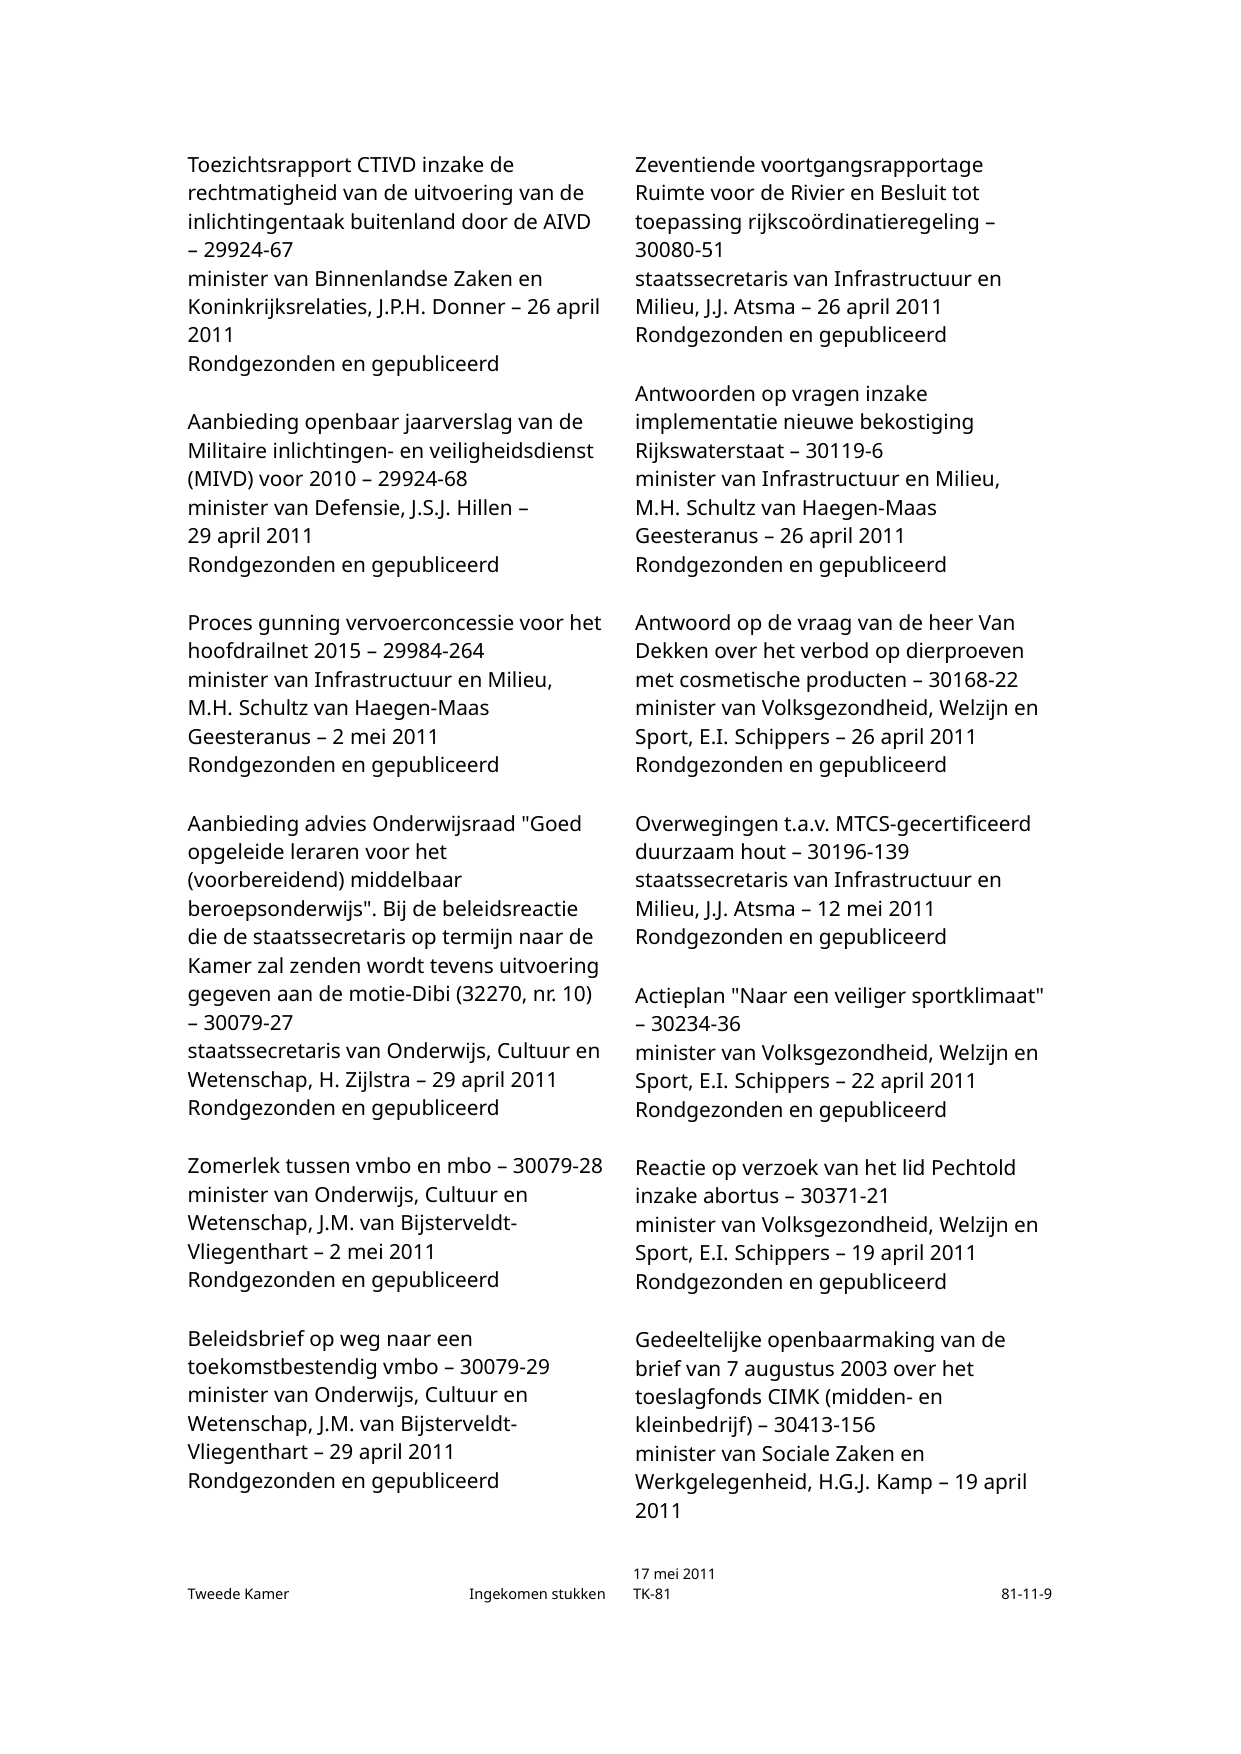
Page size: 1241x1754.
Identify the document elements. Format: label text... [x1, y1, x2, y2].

text minister van Volksgezondheid, Welzijn en Sport, E.I. Schippers – 22 april 2011 [635, 1038, 1053, 1095]
text minister van Binnenlandse Zaken en Koninkrijksrelaties, J.P.H. Donner – 26 april 2011 [187, 264, 605, 349]
text minister van Onderwijs, Cultuur en Wetenschap, J.M. van Bijsterveldt-Vliegenthart – 2 mei 2011 [187, 1180, 605, 1265]
text Rondgezonden en gepubliceerd [187, 1466, 605, 1494]
text Rondgezonden en gepubliceerd [187, 1265, 605, 1294]
text Rondgezonden en gepubliceerd [635, 750, 1053, 779]
text Zeventiende voortgangsrapportage Ruimte voor de Rivier en Besluit tot toepassing rijkscoördinatieregeling – 30080-51 [635, 150, 1053, 264]
text minister van Defensie, J.S.J. Hillen – 29 april 2011 [187, 493, 605, 550]
text minister van Sociale Zaken en Werkgelegenheid, H.G.J. Kamp – 19 april 2011 [635, 1439, 1053, 1524]
text Rondgezonden en gepubliceerd [187, 750, 605, 779]
text Rondgezonden en gepubliceerd [187, 1093, 605, 1122]
text Antwoord op de vraag van de heer Van Dekken over het verbod op dierproeven met cosmetische producten – 30168-22 [635, 608, 1053, 693]
text staatssecretaris van Infrastructuur en Milieu, J.J. Atsma – 26 april 2011 [635, 264, 1053, 321]
text minister van Infrastructuur en Milieu, M.H. Schultz van Haegen-Maas Geesteranus – 2 mei 2011 [187, 665, 605, 750]
text Toezichtsrapport CTIVD inzake de rechtmatigheid van de uitvoering van de inlichtingentaak buitenland door de AIVD – 29924-67 [187, 150, 605, 264]
text Proces gunning vervoerconcessie voor het hoofdrailnet 2015 – 29984-264 [187, 608, 605, 665]
text staatssecretaris van Onderwijs, Cultuur en Wetenschap, H. Zijlstra – 29 april 2011 [187, 1036, 605, 1093]
text Aanbieding advies Onderwijsraad "Goed opgeleide leraren voor het (voorbereidend) middelbaar beroepsonderwijs". Bij de beleidsreactie die de staatssecretaris op termijn naar de Kamer zal zenden wordt tevens uitvoering gegeven aan de motie-Dibi (32270, nr. 10) – 30079-27 [187, 809, 605, 1036]
text Aanbieding openbaar jaarverslag van de Militaire inlichtingen- en veiligheidsdienst (MIVD) voor 2010 – 29924-68 [187, 407, 605, 493]
text Actieplan "Naar een veiliger sportklimaat" – 30234-36 [635, 981, 1053, 1038]
text Rondgezonden en gepubliceerd [635, 1095, 1053, 1123]
text minister van Volksgezondheid, Welzijn en Sport, E.I. Schippers – 26 april 2011 [635, 693, 1053, 750]
text Rondgezonden en gepubliceerd [635, 550, 1053, 578]
text Rondgezonden en gepubliceerd [635, 1267, 1053, 1295]
text Gedeeltelijke openbaarmaking van de brief van 7 augustus 2003 over het toeslagfonds CIMK (midden- en kleinbedrijf) – 30413-156 [635, 1325, 1053, 1439]
text Beleidsbrief op weg naar een toekomstbestendig vmbo – 30079-29 [187, 1324, 605, 1381]
text Overwegingen t.a.v. MTCS-gecertificeerd duurzaam hout – 30196-139 [635, 809, 1053, 866]
text Rondgezonden en gepubliceerd [635, 321, 1053, 349]
text Rondgezonden en gepubliceerd [187, 349, 605, 377]
text minister van Onderwijs, Cultuur en Wetenschap, J.M. van Bijsterveldt-Vliegenthart – 29 april 2011 [187, 1381, 605, 1466]
text Rondgezonden en gepubliceerd [635, 922, 1053, 951]
text Antwoorden op vragen inzake implementatie nieuwe bekostiging Rijkswaterstaat – 30119-6 [635, 379, 1053, 464]
text Rondgezonden en gepubliceerd [187, 550, 605, 578]
text minister van Volksgezondheid, Welzijn en Sport, E.I. Schippers – 19 april 2011 [635, 1210, 1053, 1267]
text Reactie op verzoek van het lid Pechtold inzake abortus – 30371-21 [635, 1153, 1053, 1210]
text Zomerlek tussen vmbo en mbo – 30079-28 [187, 1152, 605, 1180]
text staatssecretaris van Infrastructuur en Milieu, J.J. Atsma – 12 mei 2011 [635, 866, 1053, 922]
text minister van Infrastructuur en Milieu, M.H. Schultz van Haegen-Maas Geesteranus – 26 april 2011 [635, 464, 1053, 550]
